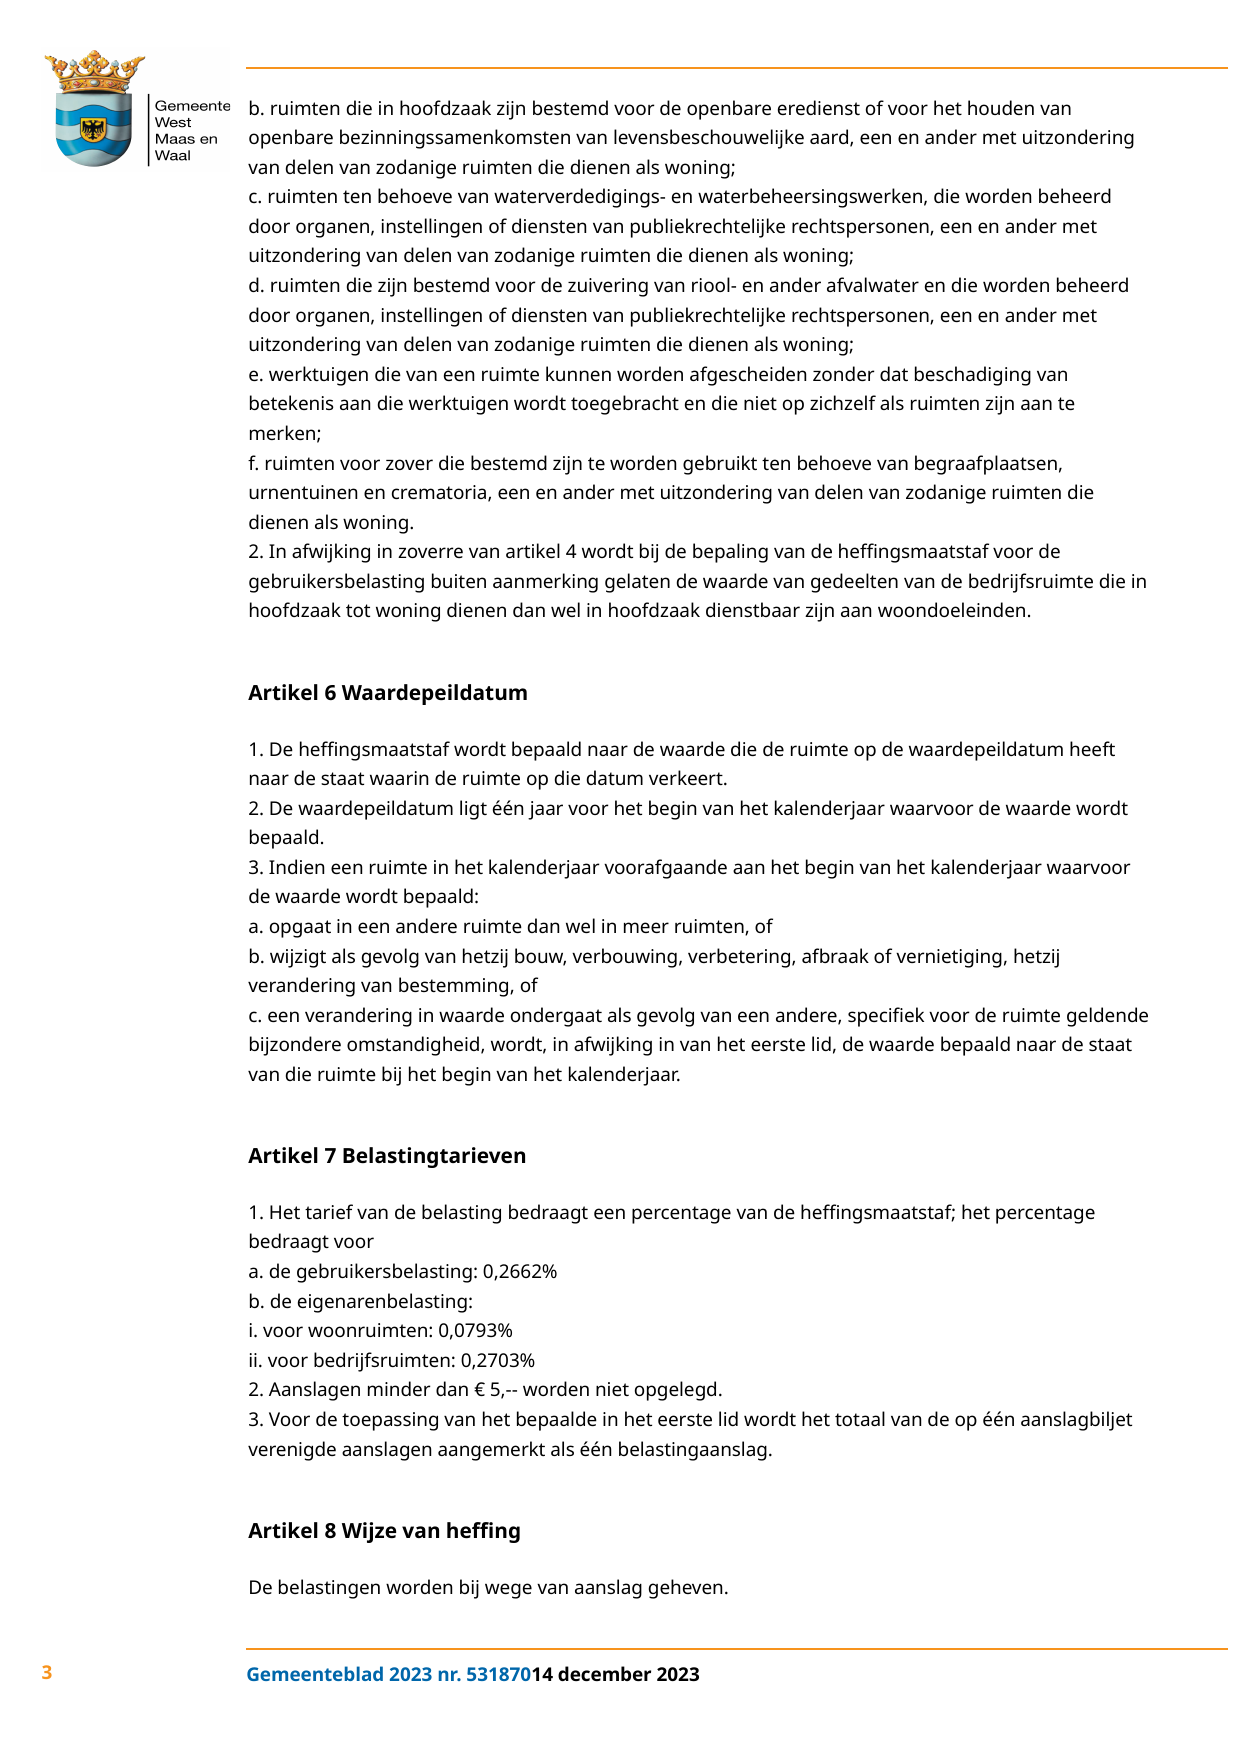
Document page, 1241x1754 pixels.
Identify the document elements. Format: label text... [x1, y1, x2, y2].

text Artikel 8 Wijze van heffing [248, 1516, 1152, 1544]
text 1. De heffingsmaatstaf wordt bepaald naar de waarde die de ruimte op de waardepeildatum heeft naar de staat waarin de ruimte op die datum verkeert. [248, 736, 1152, 791]
text 3. Indien een ruimte in het kalenderjaar voorafgaande aan het begin van het kalenderjaar waarvoor de waarde wordt bepaald: [248, 854, 1152, 909]
text 2. In afwijking in zoverre van artikel 4 wordt bij de bepaling van de heffingsmaatstaf voor de gebruikersbelasting buiten aanmerking gelaten de waarde van gedeelten van de bedrijfsruimte die in hoofdzaak tot woning dienen dan wel in hoofdzaak dienstbaar zijn aan woondoeleinden. [248, 538, 1152, 623]
text e. werktuigen die van een ruimte kunnen worden afgescheiden zonder dat beschadiging van betekenis aan die werktuigen wordt toegebracht en die niet op zichzelf als ruimten zijn aan te merken; [248, 361, 1152, 446]
text b. de eigenarenbelasting: [248, 1288, 1152, 1314]
text ii. voor bedrijfsruimten: 0,2703% [248, 1347, 1152, 1373]
text b. wijzigt als gevolg van hetzij bouw, verbouwing, verbetering, afbraak of vernietiging, hetzij verandering van bestemming, of [248, 943, 1152, 998]
text a. opgaat in een andere ruimte dan wel in meer ruimten, of [248, 913, 1152, 939]
text Artikel 6 Waardepeildatum [248, 678, 1152, 706]
text f. ruimten voor zover die bestemd zijn te worden gebruikt ten behoeve van begraafplaatsen, urnentuinen en crematoria, een en ander met uitzondering van delen van zodanige ruimten die dienen als woning. [248, 450, 1152, 535]
text 2. De waardepeildatum ligt één jaar voor het begin van het kalenderjaar waarvoor de waarde wordt bepaald. [248, 795, 1152, 850]
text 1. Het tarief van de belasting bedraagt een percentage van de heffingsmaatstaf; het percentage bedraagt voor [248, 1199, 1152, 1254]
text 2. Aanslagen minder dan € 5,-- worden niet opgelegd. [248, 1377, 1152, 1402]
text Artikel 7 Belastingtarieven [248, 1141, 1152, 1169]
text a. de gebruikersbelasting: 0,2662% [248, 1258, 1152, 1284]
text 3. Voor de toepassing van het bepaalde in het eerste lid wordt het totaal van de op één aanslagbiljet verenigde aanslagen aangemerkt als één belastingaanslag. [248, 1406, 1152, 1462]
text i. voor woonruimten: 0,0793% [248, 1317, 1152, 1343]
text b. ruimten die in hoofdzaak zijn bestemd voor de openbare eredienst of voor het houden van openbare bezinningssamenkomsten van levensbeschouwelijke aard, een en ander met uitzondering van delen van zodanige ruimten die dienen als woning; [248, 95, 1152, 180]
text c. een verandering in waarde ondergaat als gevolg van een andere, specifiek voor de ruimte geldende bijzondere omstandigheid, wordt, in afwijking in van het eerste lid, de waarde bepaald naar de staat van die ruimte bij het begin van het kalenderjaar. [248, 1002, 1152, 1087]
text c. ruimten ten behoeve van waterverdedigings- en waterbeheersingswerken, die worden beheerd door organen, instellingen of diensten van publiekrechtelijke rechtspersonen, een en ander met uitzondering van delen van zodanige ruimten die dienen als woning; [248, 183, 1152, 268]
text De belastingen worden bij wege van aanslag geheven. [248, 1574, 1152, 1599]
text d. ruimten die zijn bestemd voor de zuivering van riool- en ander afvalwater en die worden beheerd door organen, instellingen of diensten van publiekrechtelijke rechtspersonen, een en ander met uitzondering van delen van zodanige ruimten die dienen als woning; [248, 272, 1152, 357]
picture [41, 47, 231, 172]
